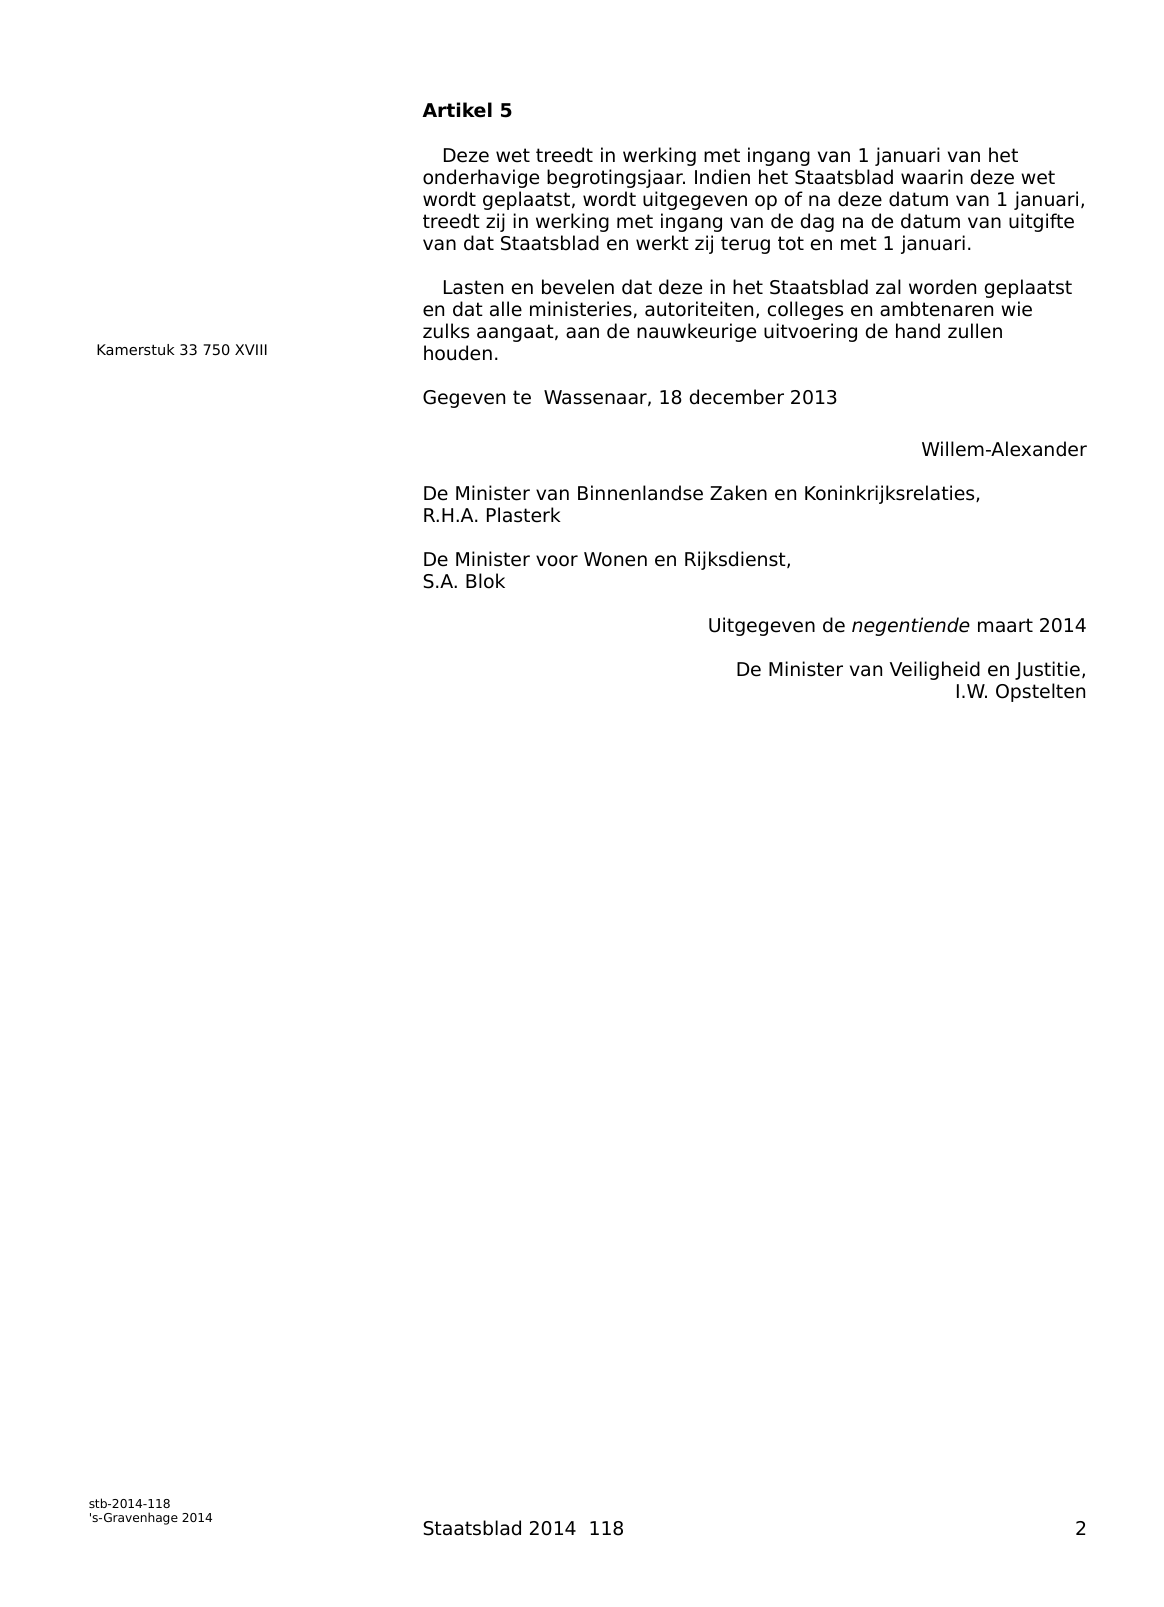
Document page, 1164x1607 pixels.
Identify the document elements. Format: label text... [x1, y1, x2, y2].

text Uitgegeven de negentiende maart 2014 [422, 615, 1087, 637]
text Kamerstuk 33 750 XVIII [77, 342, 396, 358]
text De Minister van Binnenlandse Zaken en Koninkrijksrelaties, R.H.A. Plasterk [422, 483, 1087, 527]
text Gegeven te Wassenaar, 18 december 2013 [422, 387, 1087, 409]
text stb-2014-118 [88, 1497, 323, 1511]
text Willem-Alexander [422, 439, 1087, 461]
text Deze wet treedt in werking met ingang van 1 januari van het onderhavige begrotingsjaar. Indien het Staatsblad waarin deze wet wordt geplaatst, wordt uitgegeven op of na deze datum van 1 januari, treedt zij in werking met ingang van de dag na de datum van uitgifte van dat Staatsblad en werkt zij terug tot en met 1 januari. [422, 144, 1087, 254]
text De Minister van Veiligheid en Justitie, I.W. Opstelten [422, 659, 1087, 703]
text 's-Gravenhage 2014 [88, 1511, 323, 1525]
text Lasten en bevelen dat deze in het Staatsblad zal worden geplaatst en dat alle ministeries, autoriteiten, colleges en ambtenaren wie zulks aangaat, aan de nauwkeurige uitvoering de hand zullen houden. [422, 277, 1087, 364]
subtitle Artikel 5 [422, 100, 1087, 122]
text De Minister voor Wonen en Rijksdienst, S.A. Blok [422, 549, 1087, 593]
